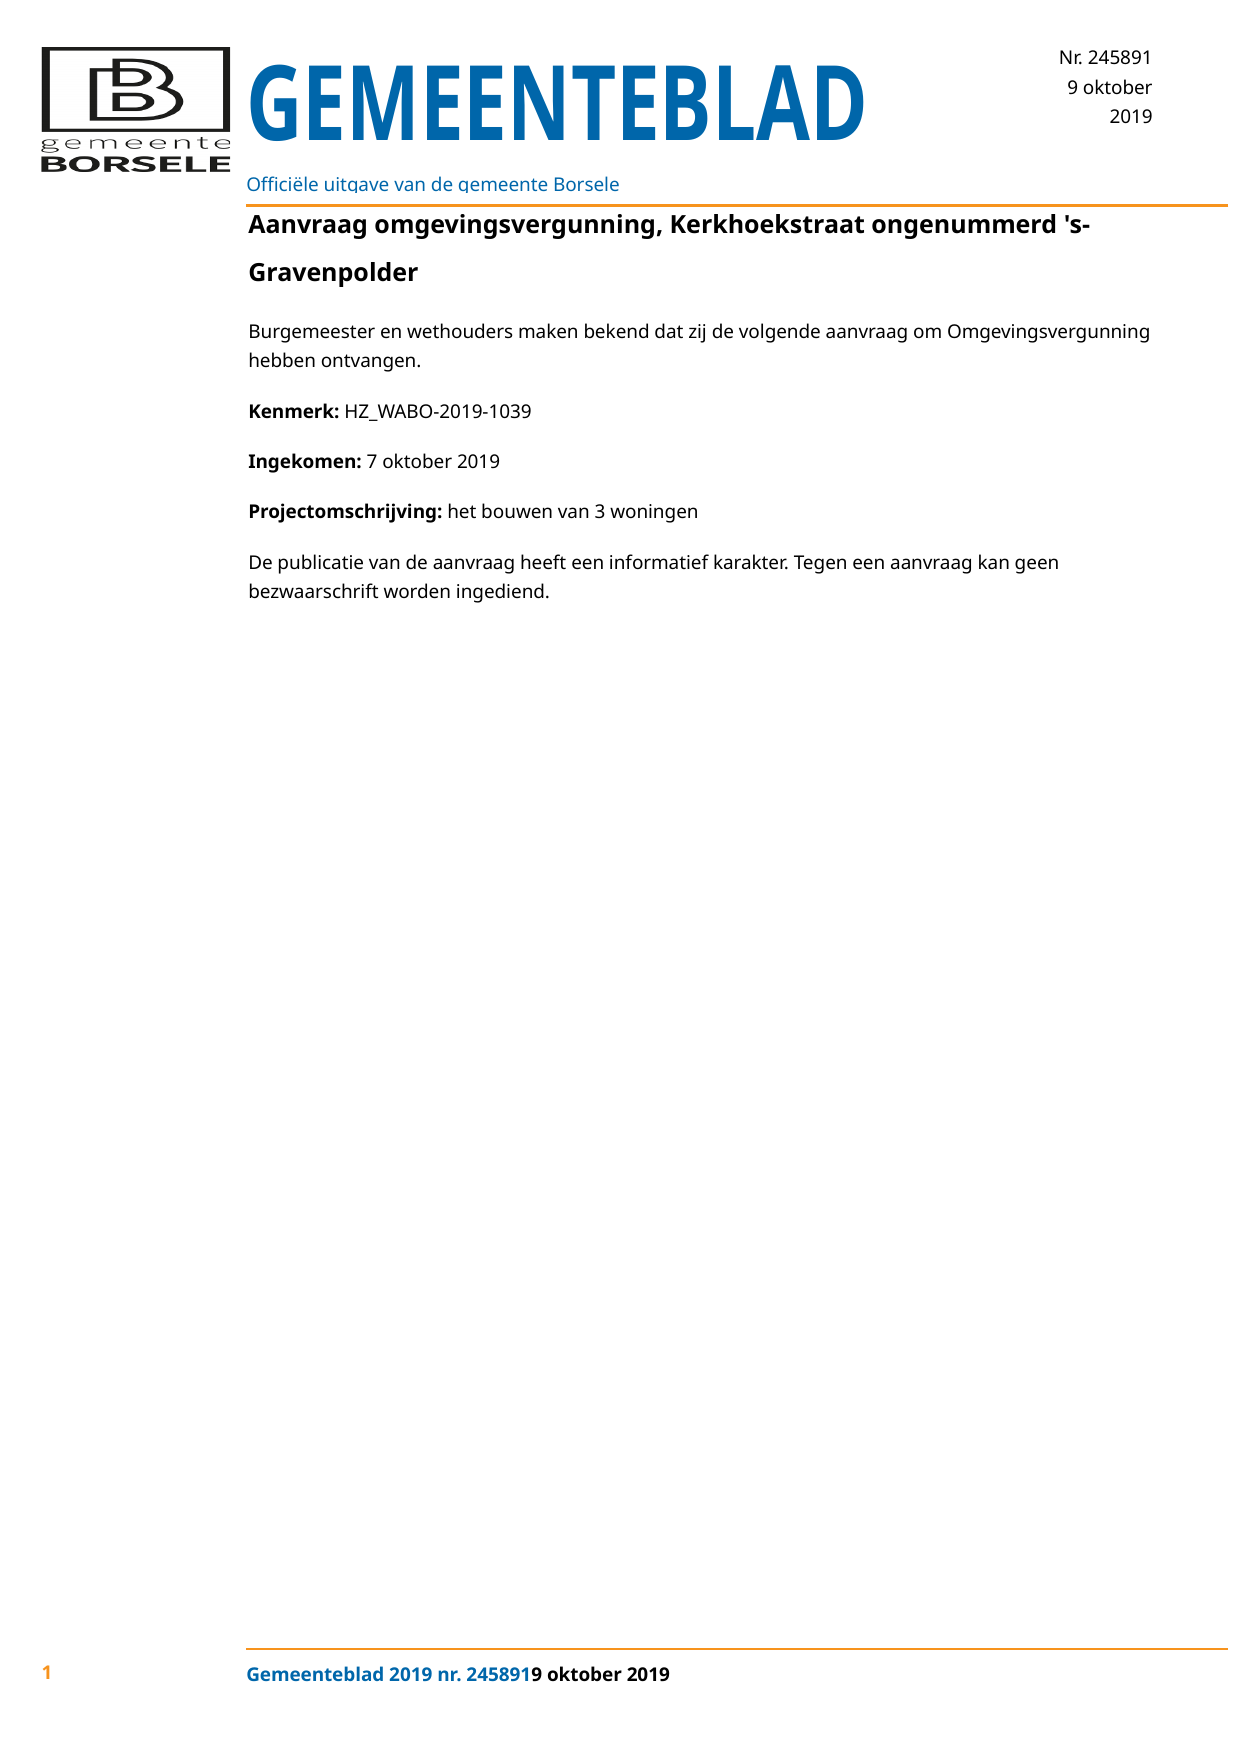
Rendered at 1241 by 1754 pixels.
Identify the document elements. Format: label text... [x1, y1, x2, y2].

picture [41, 47, 231, 172]
text Projectomschrijving: het bouwen van 3 woningen [248, 499, 1152, 524]
text Kenmerk: HZ_WABO-2019-1039 [248, 398, 1152, 424]
text Ingekomen: 7 oktober 2019 [248, 448, 1152, 474]
text Aanvraag omgevingsvergunning, Kerkhoekstraat ongenummerd 's-Gravenpolder [248, 207, 1152, 288]
text De publicatie van de aanvraag heeft een informatief karakter. Tegen een aanvraag kan geen bezwaarschrift worden ingediend. [248, 549, 1152, 604]
text Burgemeester en wethouders maken bekend dat zij de volgende aanvraag om Omgevingsvergunning hebben ontvangen. [248, 318, 1152, 373]
